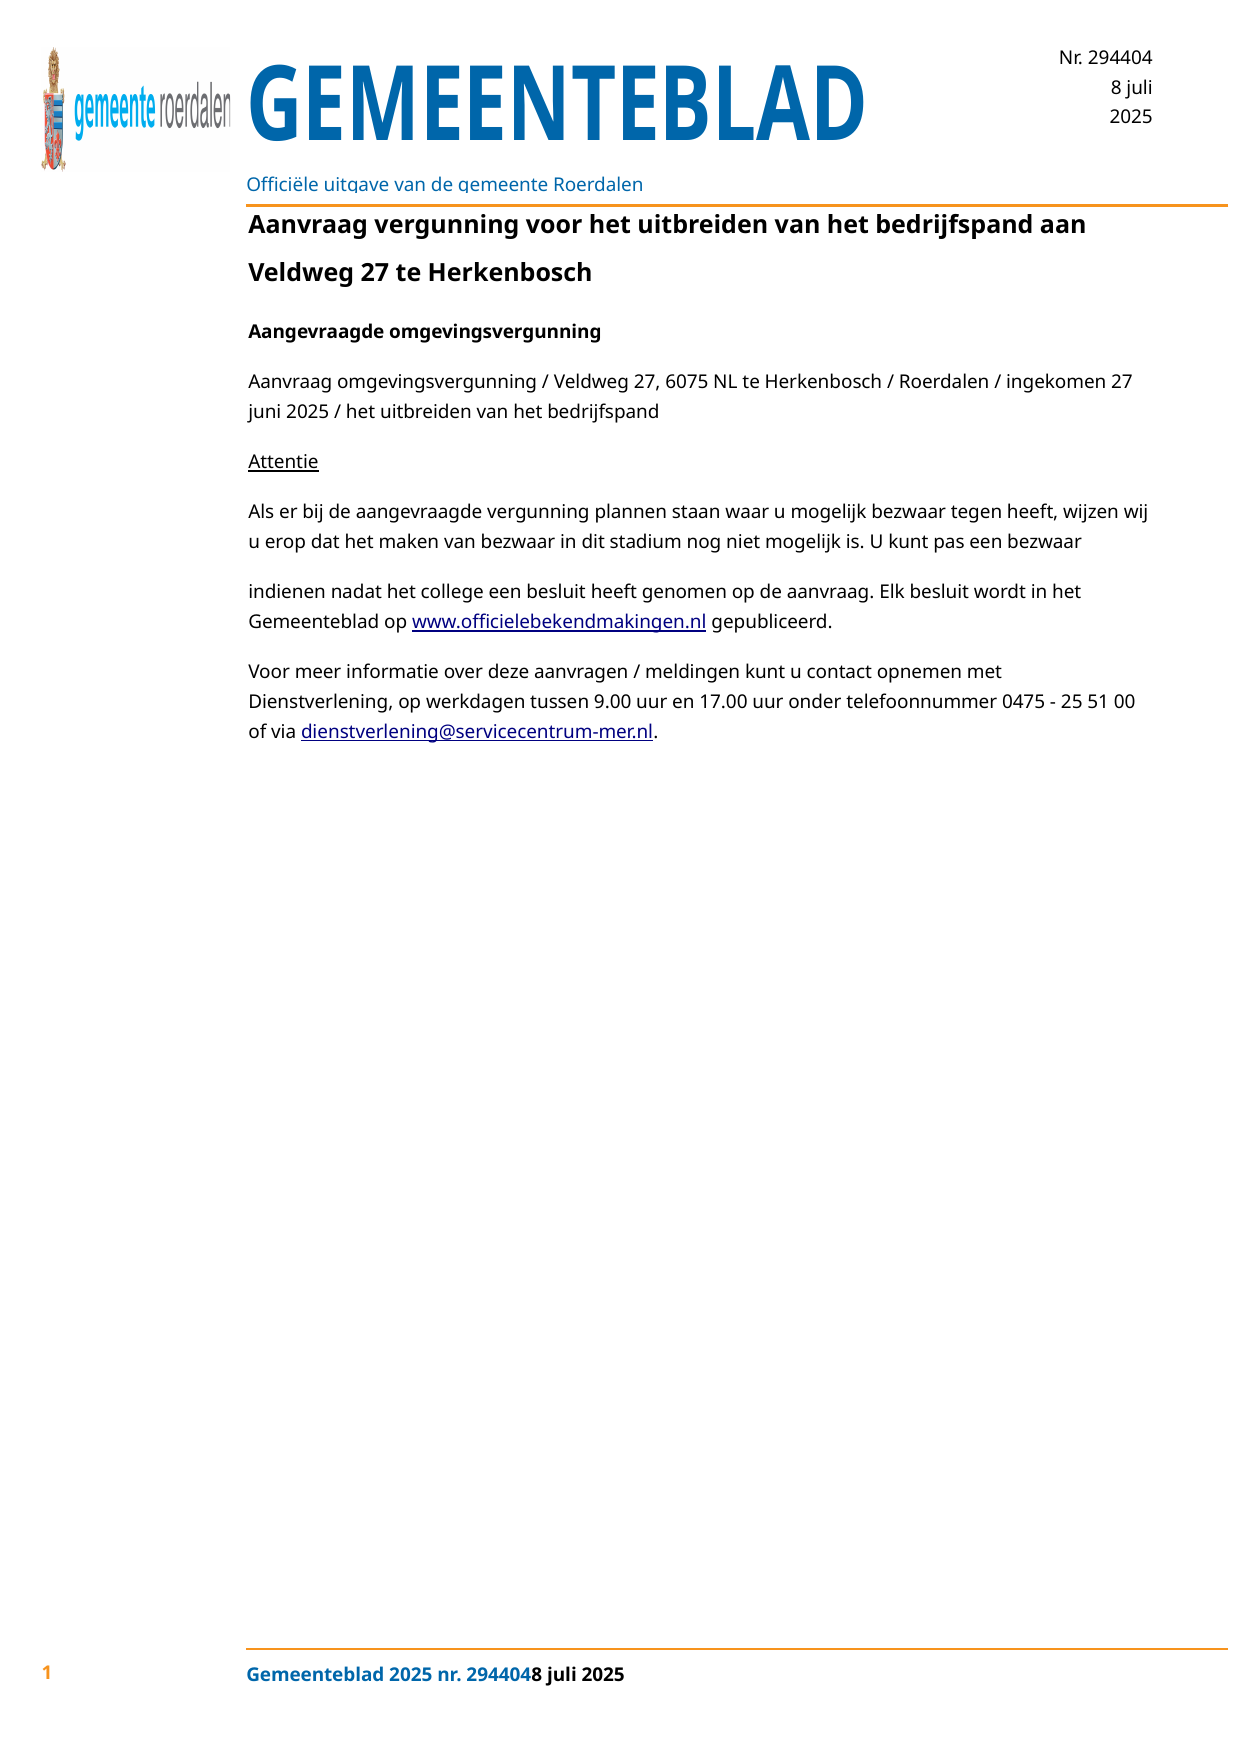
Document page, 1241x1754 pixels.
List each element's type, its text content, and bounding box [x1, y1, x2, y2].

text Als er bij de aangevraagde vergunning plannen staan waar u mogelijk bezwaar tegen heeft, wijzen wij u erop dat het maken van bezwaar in dit stadium nog niet mogelijk is. U kunt pas een bezwaar [248, 499, 1152, 554]
text Attentie [248, 448, 1152, 474]
text indienen nadat het college een besluit heeft genomen op de aanvraag. Elk besluit wordt in het Gemeenteblad op www.officielebekendmakingen.nl gepubliceerd. [248, 579, 1152, 634]
text Aanvraag omgevingsvergunning / Veldweg 27, 6075 NL te Herkenbosch / Roerdalen / ingekomen 27 juni 2025 / het uitbreiden van het bedrijfspand [248, 368, 1152, 424]
text Aangevraagde omgevingsvergunning [248, 318, 1152, 344]
picture [41, 47, 231, 172]
text Voor meer informatie over deze aanvragen / meldingen kunt u contact opnemen met Dienstverlening, op werkdagen tussen 9.00 uur en 17.00 uur onder telefoonnummer 0475 - 25 51 00 of via dienstverlening@servicecentrum-mer.nl. [248, 659, 1152, 744]
text Aanvraag vergunning voor het uitbreiden van het bedrijfspand aan Veldweg 27 te Herkenbosch [248, 207, 1152, 288]
